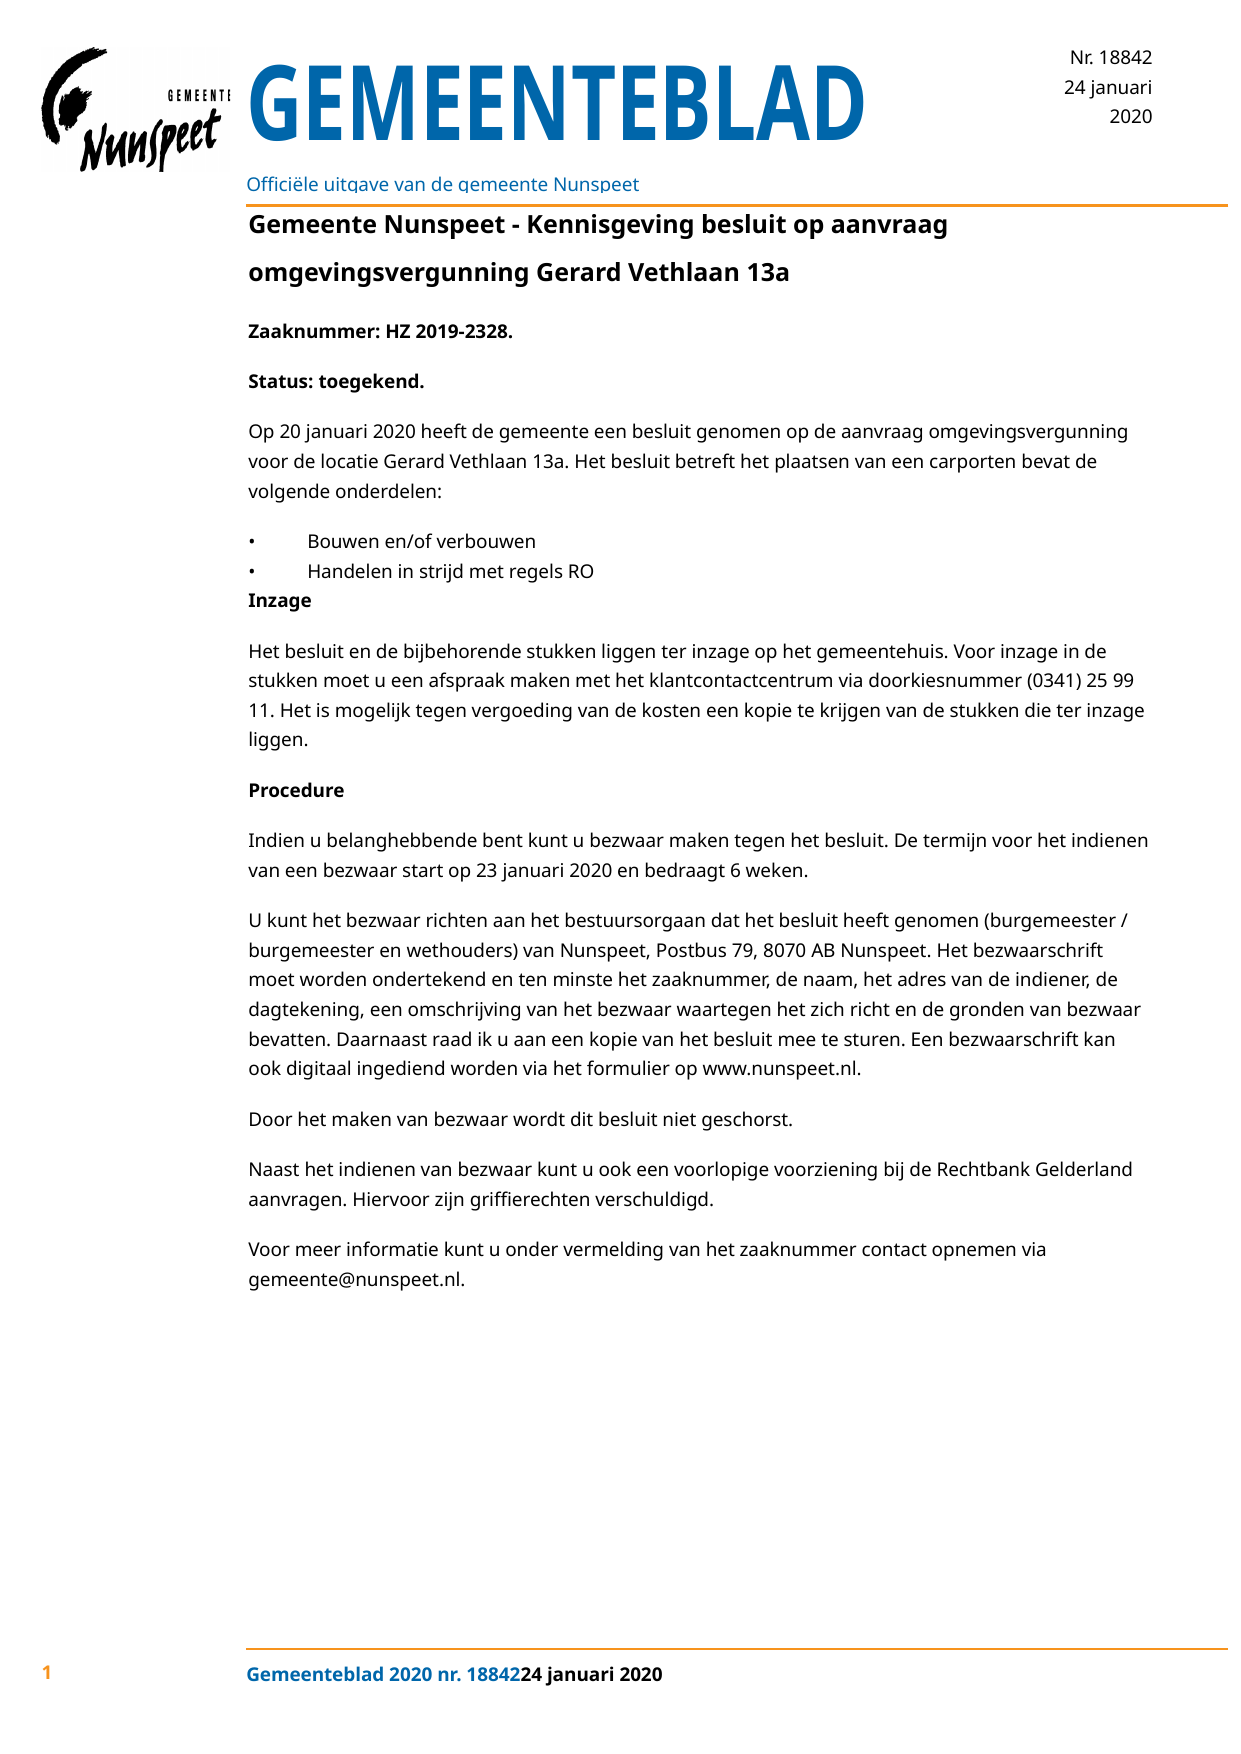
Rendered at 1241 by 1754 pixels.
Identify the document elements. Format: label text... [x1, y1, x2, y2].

text Indien u belanghebbende bent kunt u bezwaar maken tegen het besluit. De termijn voor het indienen van een bezwaar start op 23 januari 2020 en bedraagt 6 weken. [248, 827, 1152, 883]
text Op 20 januari 2020 heeft de gemeente een besluit genomen op de aanvraag omgevingsvergunning voor de locatie Gerard Vethlaan 13a. Het besluit betreft het plaatsen van een carporten bevat de volgende onderdelen: [248, 419, 1152, 504]
picture [41, 47, 231, 172]
text Voor meer informatie kunt u onder vermelding van het zaaknummer contact opnemen via gemeente@nunspeet.nl. [248, 1236, 1152, 1292]
text Het besluit en de bijbehorende stukken liggen ter inzage op het gemeentehuis. Voor inzage in de stukken moet u een afspraak maken met het klantcontactcentrum via doorkiesnummer (0341) 25 99 11. Het is mogelijk tegen vergoeding van de kosten een kopie te krijgen van de stukken die ter inzage liggen. [248, 638, 1152, 752]
text Zaaknummer: HZ 2019-2328. [248, 318, 1152, 344]
text Naast het indienen van bezwaar kunt u ook een voorlopige voorziening bij de Rechtbank Gelderland aanvragen. Hiervoor zijn griffierechten verschuldigd. [248, 1156, 1152, 1212]
text Procedure [248, 777, 1152, 803]
text Inzage [248, 587, 1152, 613]
list Handelen in strijd met regels RO [248, 558, 1152, 584]
text Status: toegekend. [248, 368, 1152, 394]
text U kunt het bezwaar richten aan het bestuursorgaan dat het besluit heeft genomen (burgemeester / burgemeester en wethouders) van Nunspeet, Postbus 79, 8070 AB Nunspeet. Het bezwaarschrift moet worden ondertekend en ten minste het zaaknummer, de naam, het adres van de indiener, de dagtekening, een omschrijving van het bezwaar waartegen het zich richt en de gronden van bezwaar bevatten. Daarnaast raad ik u aan een kopie van het besluit mee te sturen. Een bezwaarschrift kan ook digitaal ingediend worden via het formulier op www.nunspeet.nl. [248, 907, 1152, 1081]
text Door het maken van bezwaar wordt dit besluit niet geschorst. [248, 1106, 1152, 1132]
text Gemeente Nunspeet - Kennisgeving besluit op aanvraag omgevingsvergunning Gerard Vethlaan 13a [248, 207, 1152, 288]
list Bouwen en/of verbouwen [248, 528, 1152, 554]
